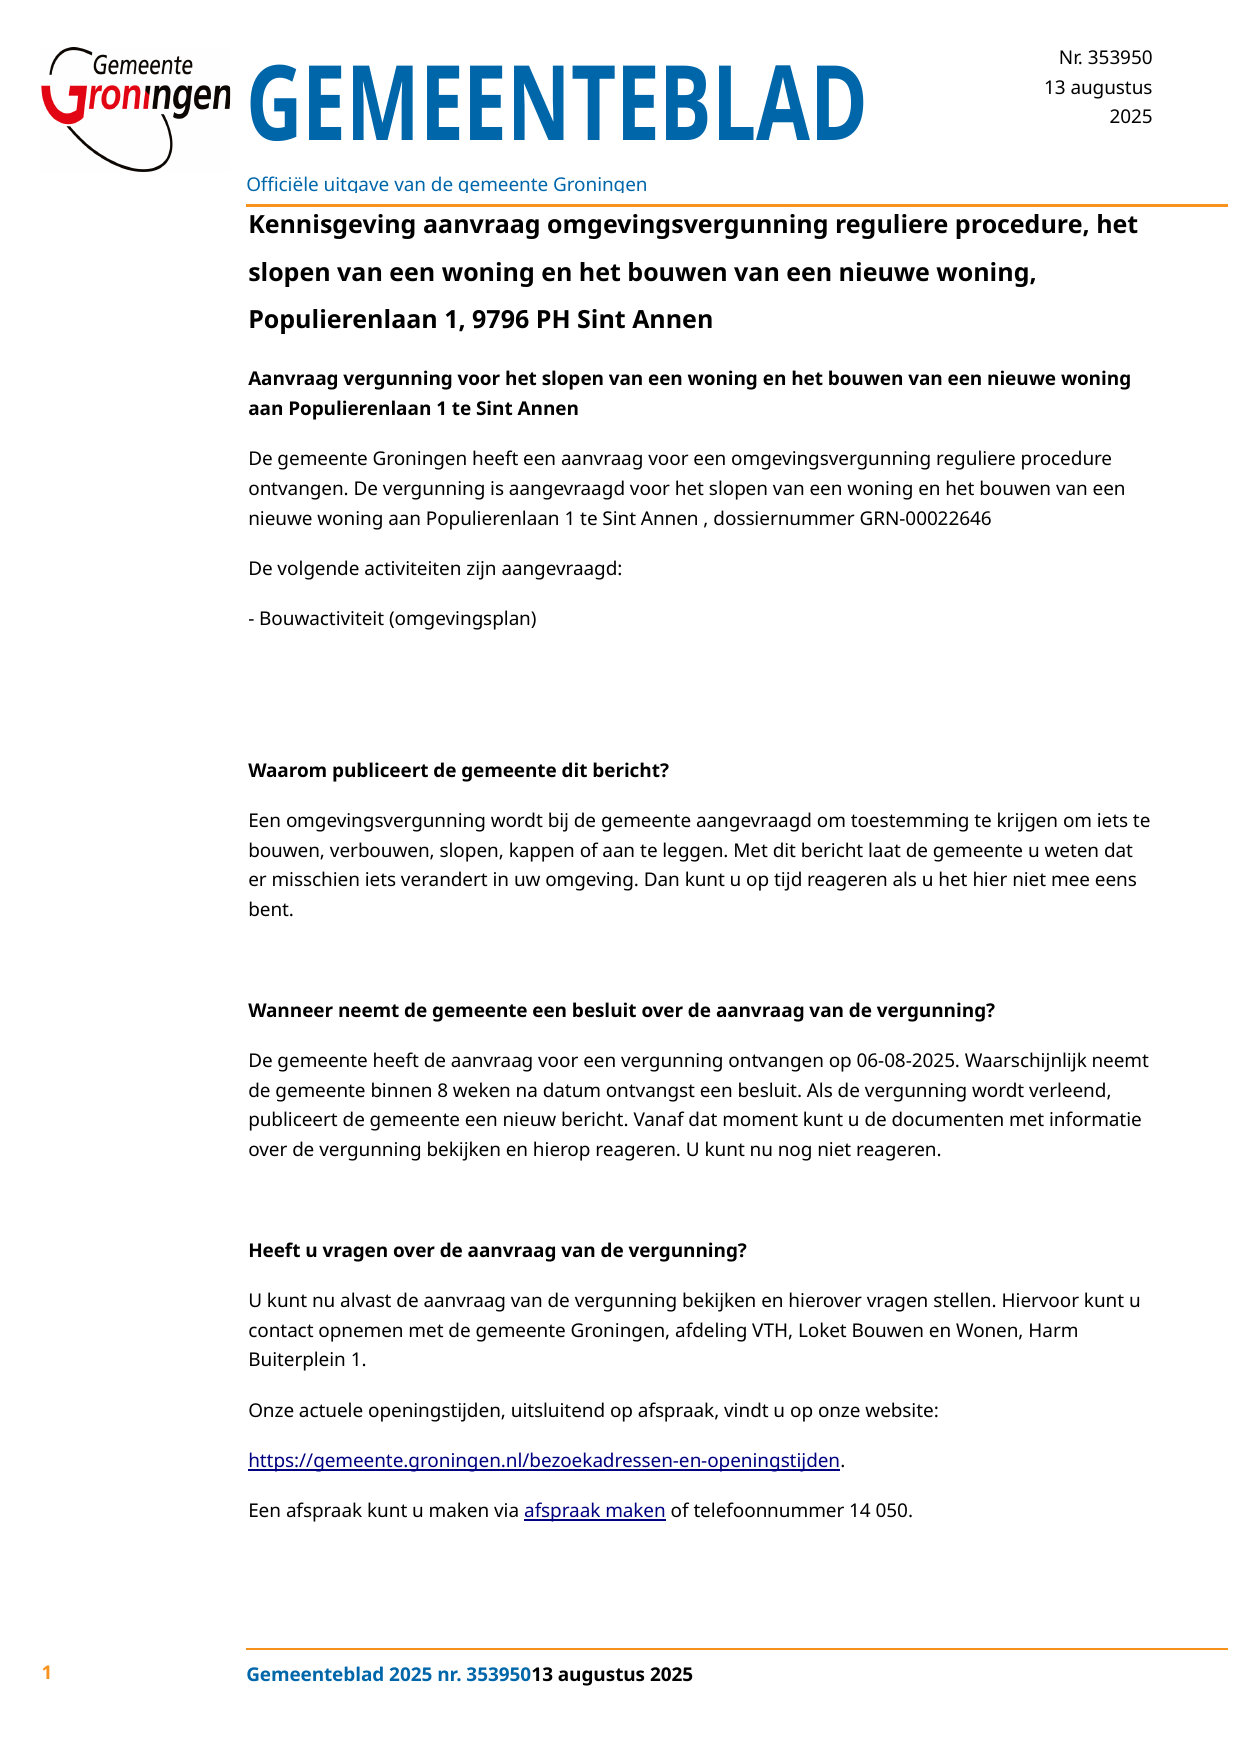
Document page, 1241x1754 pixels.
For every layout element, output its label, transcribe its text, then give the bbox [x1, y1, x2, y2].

text Een omgevingsvergunning wordt bij de gemeente aangevraagd om toestemming te krijgen om iets te bouwen, verbouwen, slopen, kappen of aan te leggen. Met dit bericht laat de gemeente u weten dat er misschien iets verandert in uw omgeving. Dan kunt u op tijd reageren als u het hier niet mee eens bent. [248, 807, 1152, 922]
text Een afspraak kunt u maken via afspraak maken of telefoonnummer 14 050. [248, 1498, 1152, 1523]
text De gemeente Groningen heeft een aanvraag voor een omgevingsvergunning reguliere procedure ontvangen. De vergunning is aangevraagd voor het slopen van een woning en het bouwen van een nieuwe woning aan Populierenlaan 1 te Sint Annen , dossiernummer GRN-00022646 [248, 446, 1152, 530]
text De volgende activiteiten zijn aangevraagd: [248, 555, 1152, 581]
text Onze actuele openingstijden, uitsluitend op afspraak, vindt u op onze website: [248, 1397, 1152, 1422]
text U kunt nu alvast de aanvraag van de vergunning bekijken en hierover vragen stellen. Hiervoor kunt u contact opnemen met de gemeente Groningen, afdeling VTH, Loket Bouwen en Wonen, Harm Buiterplein 1. [248, 1287, 1152, 1372]
text De gemeente heeft de aanvraag voor een vergunning ontvangen op 06-08-2025. Waarschijnlijk neemt de gemeente binnen 8 weken na datum ontvangst een besluit. Als de vergunning wordt verleend, publiceert de gemeente een nieuw bericht. Vanaf dat moment kunt u de documenten met informatie over de vergunning bekijken en hierop reageren. U kunt nu nog niet reageren. [248, 1047, 1152, 1162]
text Kennisgeving aanvraag omgevingsvergunning reguliere procedure, het slopen van een woning en het bouwen van een nieuwe woning, Populierenlaan 1, 9796 PH Sint Annen [248, 207, 1152, 336]
text https://gemeente.groningen.nl/bezoekadressen-en-openingstijden. [248, 1447, 1152, 1473]
text Waarom publiceert de gemeente dit bericht? [248, 757, 1152, 782]
text Wanneer neemt de gemeente een besluit over de aanvraag van de vergunning? [248, 997, 1152, 1022]
text Heeft u vragen over de aanvraag van de vergunning? [248, 1237, 1152, 1262]
picture [41, 47, 231, 172]
text Aanvraag vergunning voor het slopen van een woning en het bouwen van een nieuwe woning aan Populierenlaan 1 te Sint Annen [248, 366, 1152, 421]
text - Bouwactiviteit (omgevingsplan) [248, 606, 1152, 631]
